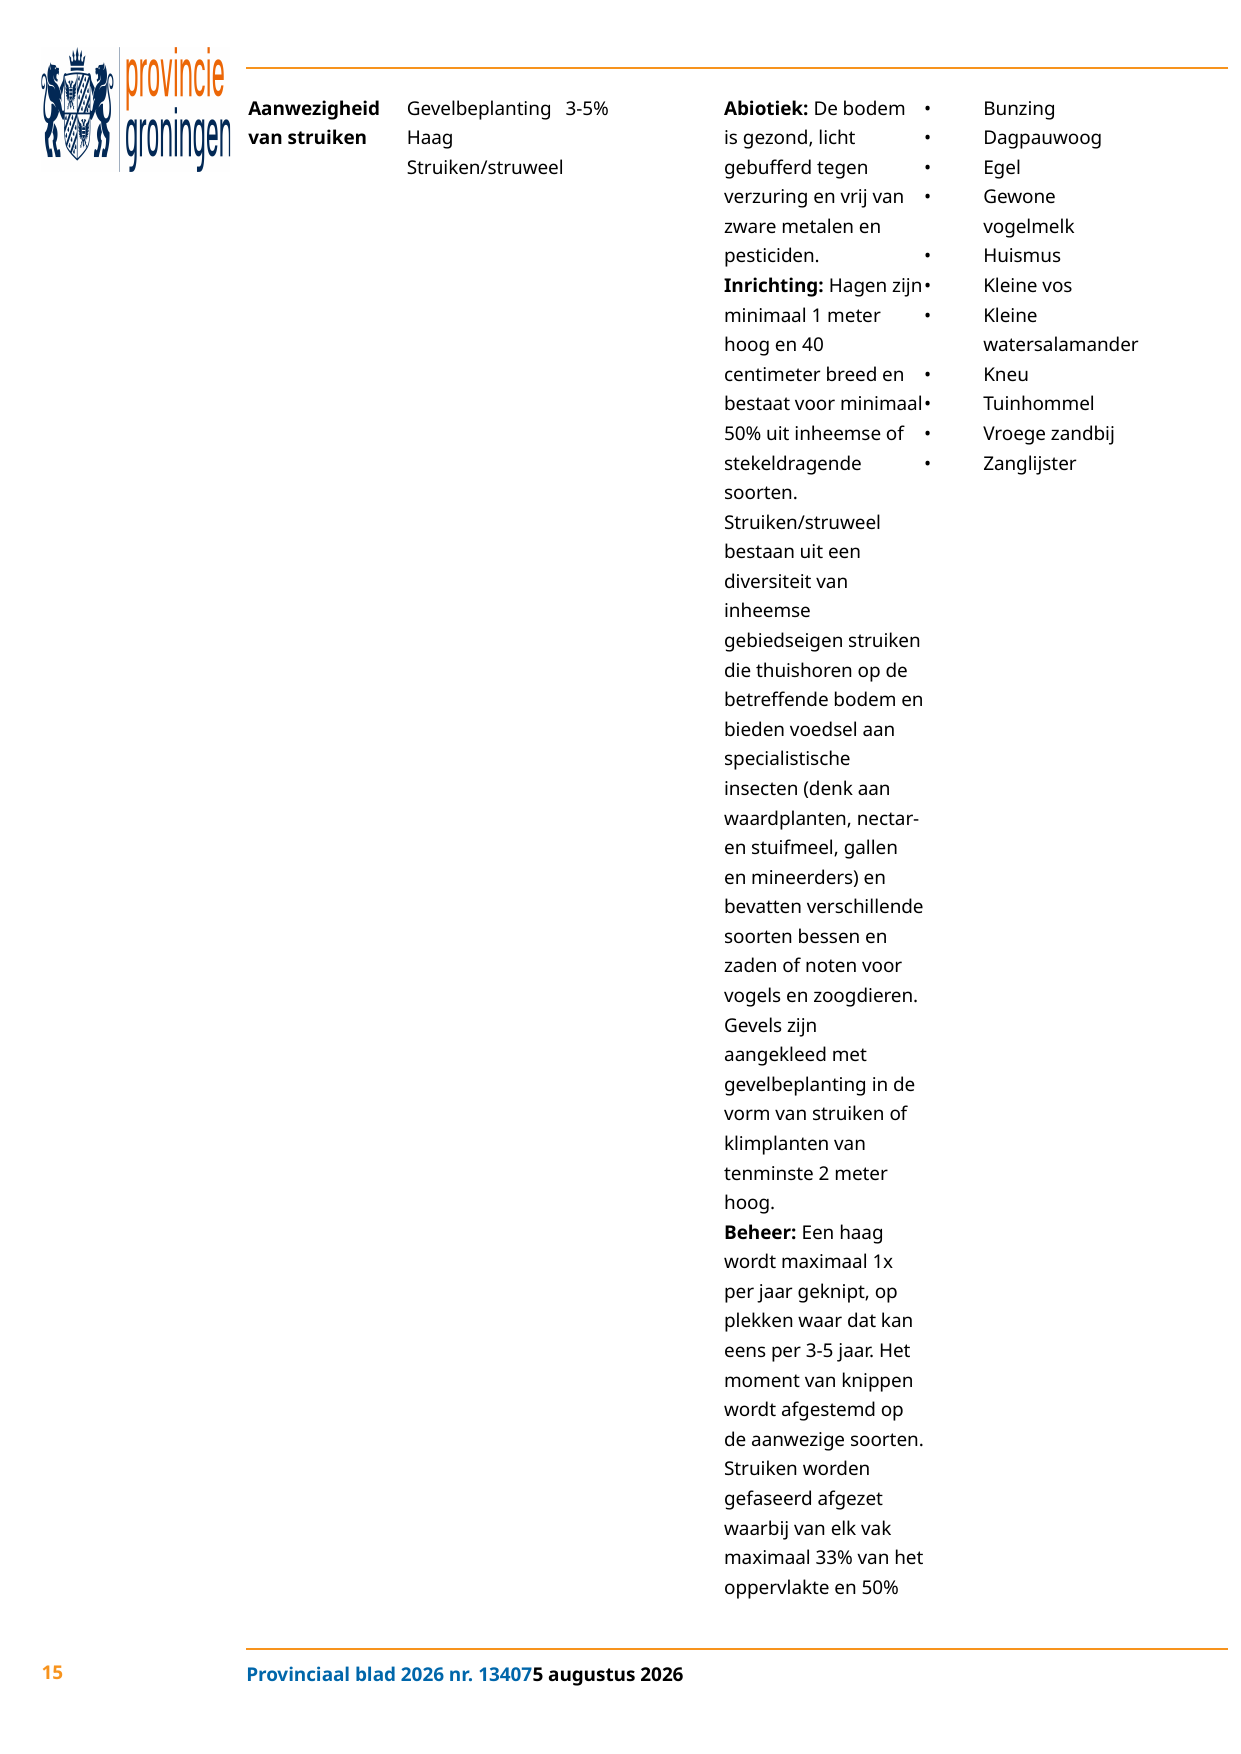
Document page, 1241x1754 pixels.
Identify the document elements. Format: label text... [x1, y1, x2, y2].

table_cell 3-5% [565, 95, 724, 1600]
table_cell Aanwezigheid van struiken [248, 95, 407, 1600]
table_cell Abiotiek: De bodem is gezond, licht gebufferd tegen verzuring en vrij van zware metalen en pesticiden. Inrichting: Hagen zijn minimaal 1 meter hoog en 40 centimeter breed en bestaat voor minimaal 50% uit inheemse of stekeldragende soorten. Struiken/struweel bestaan uit een diversiteit van inheemse gebiedseigen struiken die thuishoren op de betreffende bodem en bieden voedsel aan specialistische insecten (denk aan waardplanten, nectar- en stuifmeel, gallen en mineerders) en bevatten verschillende soorten bessen en zaden of noten voor vogels en zoogdieren. Gevels zijn aangekleed met gevelbeplanting in de vorm van struiken of klimplanten van tenminste 2 meter hoog. Beheer: Een haag wordt maximaal 1x per jaar geknipt, op plekken waar dat kan eens per 3-5 jaar. Het moment van knippen wordt afgestemd op de aanwezige soorten. Struiken worden gefaseerd afgezet waarbij van elk vak maximaal 33% van het oppervlakte en 50% [724, 95, 924, 1600]
table_cell Bunzing Dagpauwoog Egel Gewone vogelmelk Huismus Kleine vos Kleine watersalamander Kneu Tuinhommel Vroege zandbij Zanglijster [924, 95, 1152, 1600]
table_cell Gevelbeplanting Haag Struiken/struweel [407, 95, 565, 1600]
picture [41, 47, 231, 172]
